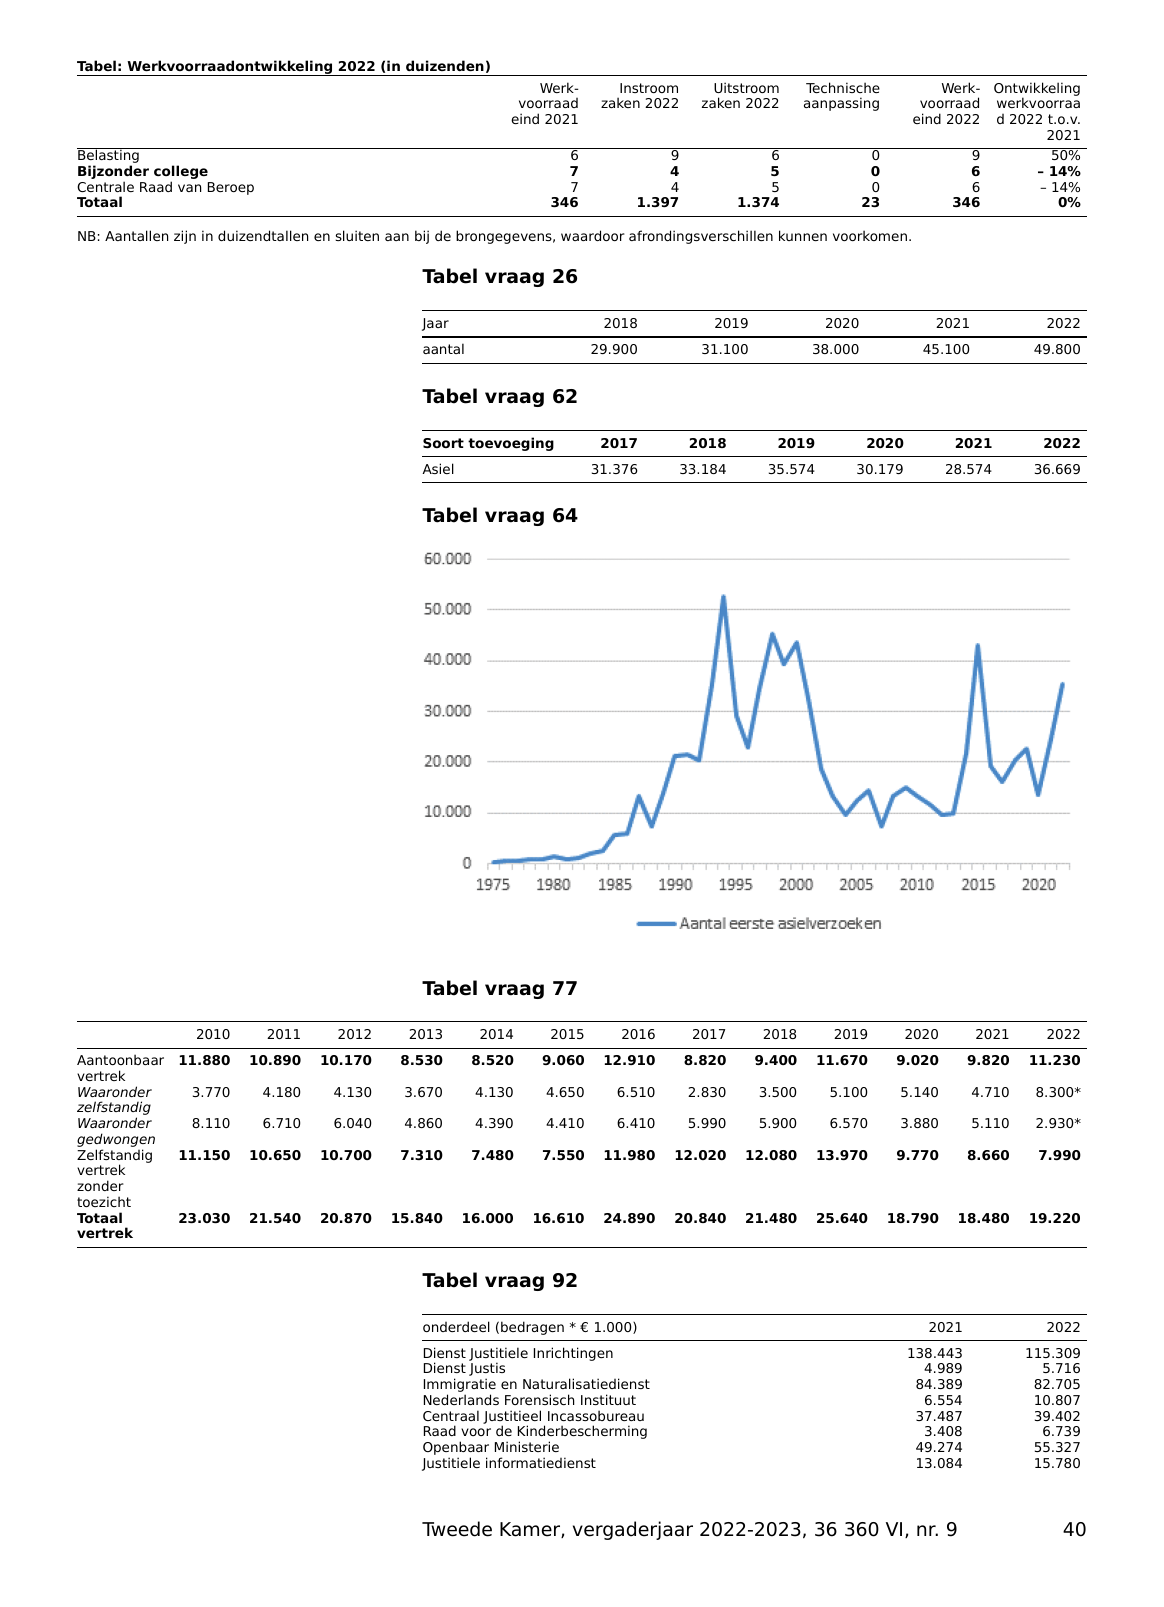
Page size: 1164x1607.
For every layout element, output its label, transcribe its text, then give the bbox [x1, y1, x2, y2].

table_cell Totaal [77, 195, 484, 216]
table_cell 4.130 [307, 1085, 378, 1116]
table_header 2016 [590, 1022, 661, 1047]
table_cell Aantoonbaar vertrek [77, 1049, 165, 1084]
subtitle Tabel vraag 64 [422, 505, 1087, 527]
table_cell 55.327 [969, 1440, 1087, 1456]
table_cell 3.500 [732, 1085, 803, 1116]
table_cell 5.900 [732, 1116, 803, 1147]
table_cell Justitiele informatiedienst [422, 1456, 850, 1471]
table_header Jaar [422, 311, 533, 336]
table_cell 4.390 [449, 1116, 519, 1147]
table_cell 7.310 [378, 1148, 449, 1210]
table_cell 2.830 [661, 1085, 732, 1116]
table_cell 11.230 [1016, 1049, 1087, 1084]
table_cell 3.770 [165, 1085, 236, 1116]
table_cell 2.930* [1016, 1116, 1087, 1147]
table_cell Centraal Justitieel Incassobureau [422, 1409, 850, 1424]
table_cell 9.060 [520, 1049, 590, 1084]
table_cell 9.820 [945, 1049, 1016, 1084]
table_cell 4.710 [945, 1085, 1016, 1116]
table_cell Dienst Justis [422, 1361, 850, 1377]
table_cell 35.574 [732, 457, 821, 482]
table_cell 5.140 [874, 1085, 945, 1116]
table_cell 49.800 [976, 338, 1087, 363]
table_cell – 14% [986, 164, 1087, 179]
table_cell 6.510 [590, 1085, 661, 1116]
table_cell 28.574 [910, 457, 998, 482]
table_cell Technische aanpassing [785, 76, 886, 148]
table_cell 5 [685, 180, 785, 195]
table_cell 19.220 [1016, 1210, 1087, 1247]
table_cell 7 [484, 180, 584, 195]
table_cell 31.100 [644, 338, 754, 363]
table_cell 6.710 [236, 1116, 307, 1147]
table_cell 20.870 [307, 1210, 378, 1247]
table_header 2019 [732, 431, 821, 456]
table_cell 6 [886, 164, 986, 179]
table_cell 4.180 [236, 1085, 307, 1116]
table_header 2013 [378, 1022, 449, 1047]
table_header 2020 [821, 431, 909, 456]
table_cell 10.650 [236, 1148, 307, 1210]
table_cell 23.030 [165, 1210, 236, 1247]
table_cell 18.480 [945, 1210, 1016, 1247]
table_cell 3.880 [874, 1116, 945, 1147]
table_header 2020 [874, 1022, 945, 1047]
table_cell 8.820 [661, 1049, 732, 1084]
subtitle Tabel vraag 26 [422, 266, 1087, 288]
table_header 2011 [236, 1022, 307, 1047]
table_cell 6.554 [850, 1393, 968, 1408]
table_cell 25.640 [803, 1210, 874, 1247]
table_cell 11.670 [803, 1049, 874, 1084]
table_cell 15.840 [378, 1210, 449, 1247]
table_cell – 14% [986, 180, 1087, 195]
table_cell 29.900 [533, 338, 644, 363]
table_cell 346 [484, 195, 584, 216]
table_cell [77, 76, 484, 148]
table_cell 6 [685, 149, 785, 164]
table_cell Belasting [77, 149, 484, 164]
table_cell 7.550 [520, 1148, 590, 1210]
table_cell 5.716 [969, 1361, 1087, 1377]
table_cell Instroom zaken 2022 [585, 76, 685, 148]
table_cell Zelfstandig vertrek zonder toezicht [77, 1148, 165, 1210]
table_cell 11.150 [165, 1148, 236, 1210]
table_cell 37.487 [850, 1409, 968, 1424]
table_cell Uitstroom zaken 2022 [685, 76, 785, 148]
table_header 2017 [555, 431, 644, 456]
table_header 2019 [644, 311, 754, 336]
table_header 2021 [945, 1022, 1016, 1047]
table_cell 9.400 [732, 1049, 803, 1084]
table_cell 10.890 [236, 1049, 307, 1084]
table_cell 10.700 [307, 1148, 378, 1210]
table_cell 4.410 [520, 1116, 590, 1147]
table_cell 84.389 [850, 1377, 968, 1393]
table_cell 38.000 [754, 338, 865, 363]
table_cell 8.300* [1016, 1085, 1087, 1116]
table_cell 6.410 [590, 1116, 661, 1147]
table_header Soort toevoeging [422, 431, 555, 456]
table_cell 1.397 [585, 195, 685, 216]
table_header 2017 [661, 1022, 732, 1047]
table_header 2018 [533, 311, 644, 336]
table_cell Werk- voorraad eind 2022 [886, 76, 986, 148]
table_header 2014 [449, 1022, 519, 1047]
table_cell 4 [585, 180, 685, 195]
table_header 2021 [910, 431, 998, 456]
table_cell 8.520 [449, 1049, 519, 1084]
table_cell Bijzonder college [77, 164, 484, 179]
table_cell 9 [585, 149, 685, 164]
table_cell 23 [785, 195, 886, 216]
table_cell 3.408 [850, 1424, 968, 1440]
table_cell 13.970 [803, 1148, 874, 1210]
table_cell Waaronder gedwongen [77, 1116, 165, 1147]
table_cell 7.480 [449, 1148, 519, 1210]
table_cell 13.084 [850, 1456, 968, 1471]
table_cell 31.376 [555, 457, 644, 482]
table_cell 4.650 [520, 1085, 590, 1116]
table_header 2021 [850, 1315, 968, 1340]
table_header 2022 [976, 311, 1087, 336]
table_header 2021 [865, 311, 976, 336]
table_header 2022 [998, 431, 1087, 456]
table_cell 33.184 [644, 457, 732, 482]
subtitle Tabel vraag 62 [422, 386, 1087, 408]
table_cell 21.480 [732, 1210, 803, 1247]
table_cell 4.989 [850, 1361, 968, 1377]
table_cell 18.790 [874, 1210, 945, 1247]
table_cell 12.020 [661, 1148, 732, 1210]
table_cell 9.020 [874, 1049, 945, 1084]
table_cell Nederlands Forensisch Instituut [422, 1393, 850, 1408]
table_cell Waaronder zelfstandig [77, 1085, 165, 1116]
table_cell Immigratie en Naturalisatiedienst [422, 1377, 850, 1393]
table_cell 8.110 [165, 1116, 236, 1147]
table_cell 7 [484, 164, 584, 179]
table_cell 49.274 [850, 1440, 968, 1456]
table_cell 12.080 [732, 1148, 803, 1210]
table_cell 346 [886, 195, 986, 216]
table_cell 4.860 [378, 1116, 449, 1147]
table_cell 11.980 [590, 1148, 661, 1210]
table_header 2019 [803, 1022, 874, 1047]
table_cell Ontwikkeling werkvoorraad 2022 t.o.v. 2021 [986, 76, 1087, 148]
table_cell 10.807 [969, 1393, 1087, 1408]
table_cell 0 [785, 149, 886, 164]
picture [422, 549, 1072, 934]
table_cell 0% [986, 195, 1087, 216]
table_header 2015 [520, 1022, 590, 1047]
table_cell 0 [785, 164, 886, 179]
table_cell aantal [422, 338, 533, 363]
table_cell 30.179 [821, 457, 909, 482]
table_cell 6.570 [803, 1116, 874, 1147]
table_cell Totaal vertrek [77, 1210, 165, 1247]
table_cell 9 [886, 149, 986, 164]
table_header 2018 [644, 431, 732, 456]
table_cell 36.669 [998, 457, 1087, 482]
table_cell Asiel [422, 457, 555, 482]
table_cell 5.100 [803, 1085, 874, 1116]
table_header 2018 [732, 1022, 803, 1047]
table_cell 4.130 [449, 1085, 519, 1116]
table_cell Werk- voorraad eind 2021 [484, 76, 584, 148]
table_header 2010 [165, 1022, 236, 1047]
table_cell 6 [484, 149, 584, 164]
table_cell 0 [785, 180, 886, 195]
table_cell 16.000 [449, 1210, 519, 1247]
table_cell 8.530 [378, 1049, 449, 1084]
table_cell 6 [886, 180, 986, 195]
table_header 2020 [754, 311, 865, 336]
table_cell 12.910 [590, 1049, 661, 1084]
subtitle Tabel vraag 92 [422, 1270, 1087, 1292]
table_header onderdeel (bedragen * € 1.000) [422, 1315, 850, 1340]
table_cell 5.990 [661, 1116, 732, 1147]
table_cell 15.780 [969, 1456, 1087, 1471]
table_cell 24.890 [590, 1210, 661, 1247]
table_cell 9.770 [874, 1148, 945, 1210]
table_cell 50% [986, 149, 1087, 164]
table_cell NB: Aantallen zijn in duizendtallen en sluiten aan bij de brongegevens, waardoor afrondingsverschillen kunnen voorkomen. [77, 217, 1087, 244]
table_cell Dienst Justitiele Inrichtingen [422, 1341, 850, 1361]
table_cell 10.170 [307, 1049, 378, 1084]
table_cell 7.990 [1016, 1148, 1087, 1210]
table_cell Openbaar Ministerie [422, 1440, 850, 1456]
table_cell 1.374 [685, 195, 785, 216]
table_header 2022 [1016, 1022, 1087, 1047]
table_cell 4 [585, 164, 685, 179]
table_header [77, 1022, 165, 1047]
table_cell 8.660 [945, 1148, 1016, 1210]
table_cell 5.110 [945, 1116, 1016, 1147]
table_cell 16.610 [520, 1210, 590, 1247]
table_header 2012 [307, 1022, 378, 1047]
table_cell 45.100 [865, 338, 976, 363]
table_cell 20.840 [661, 1210, 732, 1247]
table_cell 138.443 [850, 1341, 968, 1361]
table_cell 21.540 [236, 1210, 307, 1247]
table_cell Centrale Raad van Beroep [77, 180, 484, 195]
table_cell Raad voor de Kinderbescherming [422, 1424, 850, 1440]
table_cell 11.880 [165, 1049, 236, 1084]
table_cell 6.739 [969, 1424, 1087, 1440]
table_cell 39.402 [969, 1409, 1087, 1424]
table_cell 6.040 [307, 1116, 378, 1147]
table_header Tabel: Werkvoorraadontwikkeling 2022 (in duizenden) [77, 59, 1087, 75]
table_header 2022 [969, 1315, 1087, 1340]
table_cell 115.309 [969, 1341, 1087, 1361]
table_cell 82.705 [969, 1377, 1087, 1393]
subtitle Tabel vraag 77 [422, 977, 1087, 999]
table_cell 5 [685, 164, 785, 179]
table_cell 3.670 [378, 1085, 449, 1116]
